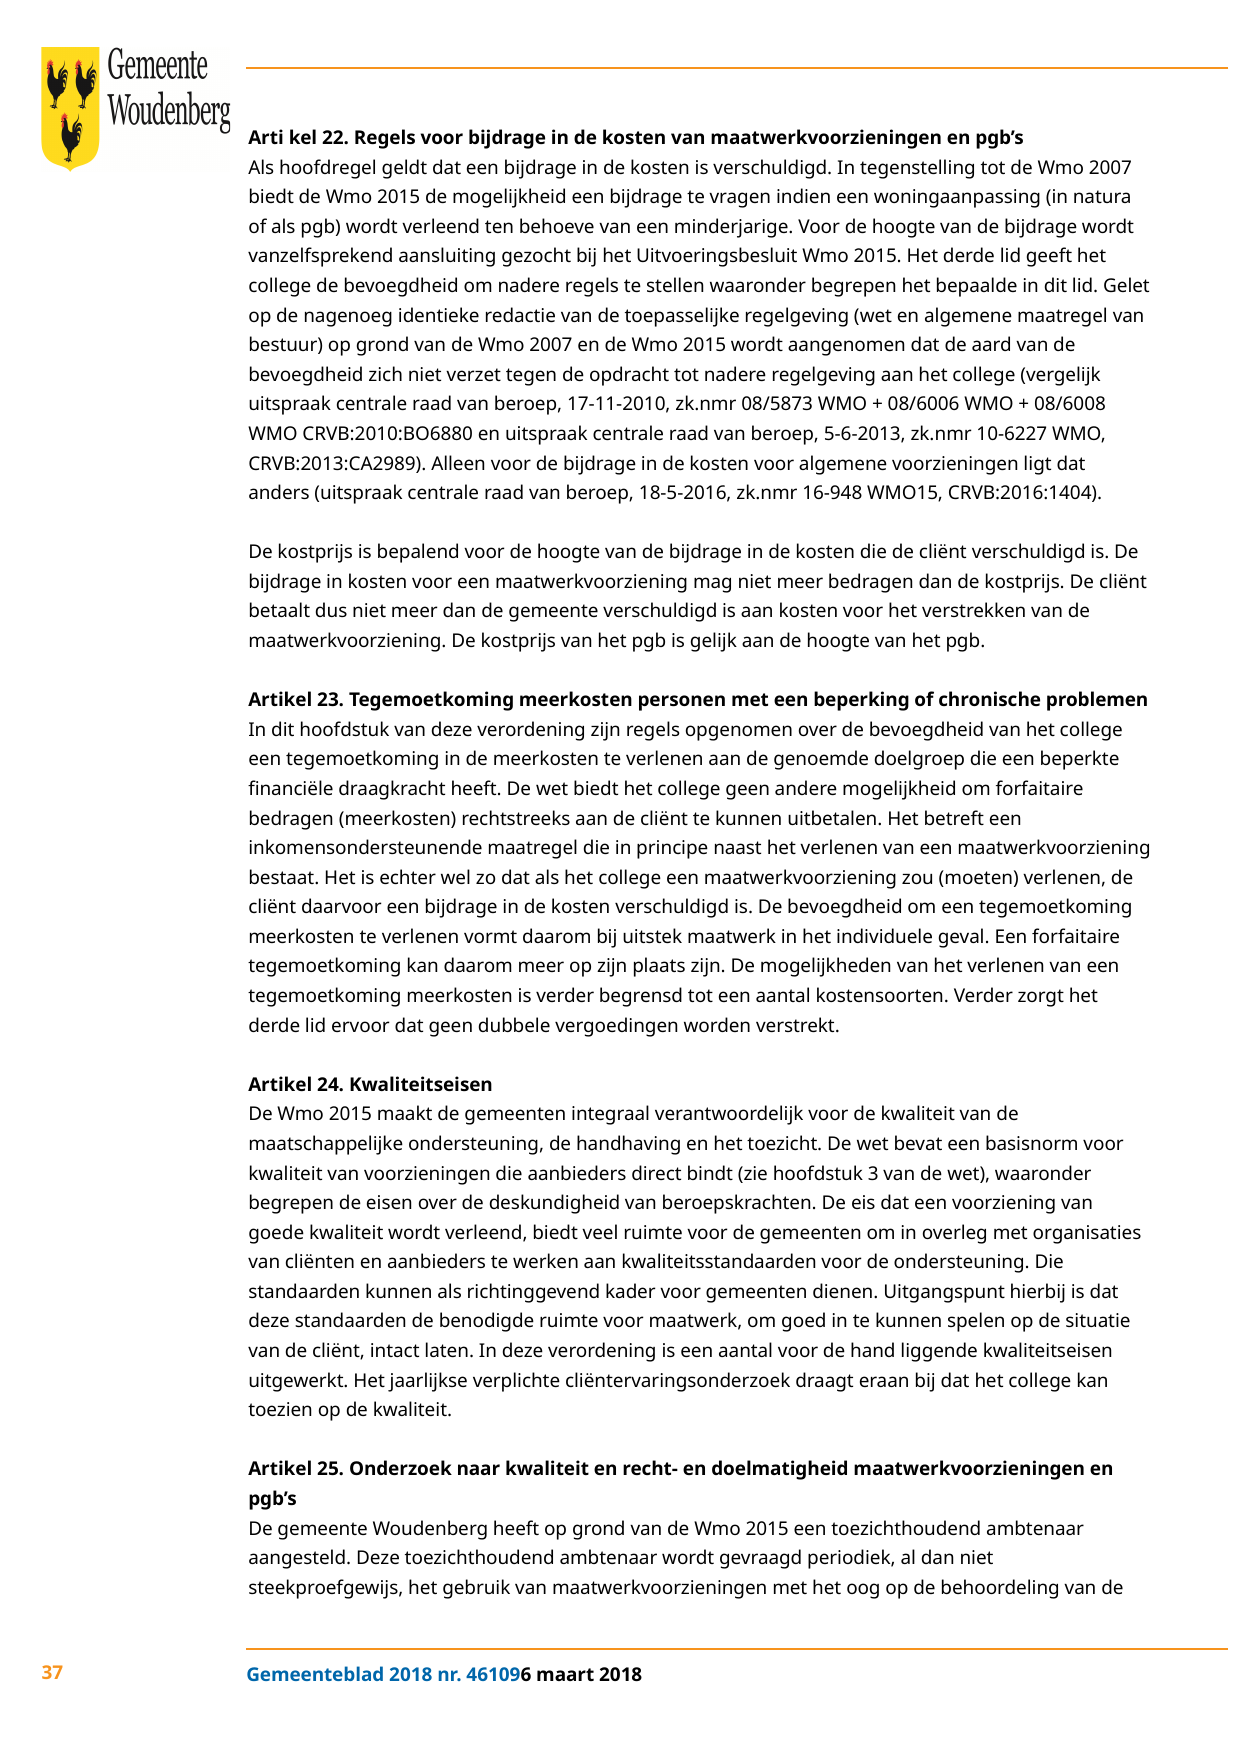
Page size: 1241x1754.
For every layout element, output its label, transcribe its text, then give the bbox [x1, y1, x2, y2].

text De Wmo 2015 maakt de gemeenten integraal verantwoordelijk voor de kwaliteit van de maatschappelijke ondersteuning, de handhaving en het toezicht. De wet bevat een basisnorm voor kwaliteit van voorzieningen die aanbieders direct bindt (zie hoofdstuk 3 van de wet), waaronder begrepen de eisen over de deskundigheid van beroepskrachten. De eis dat een voorziening van goede kwaliteit wordt verleend, biedt veel ruimte voor de gemeenten om in overleg met organisaties van cliënten en aanbieders te werken aan kwaliteitsstandaarden voor de ondersteuning. Die standaarden kunnen als richtinggevend kader voor gemeenten dienen. Uitgangspunt hierbij is dat deze standaarden de benodigde ruimte voor maatwerk, om goed in te kunnen spelen op de situatie van de cliënt, intact laten. In deze verordening is een aantal voor de hand liggende kwaliteitseisen uitgewerkt. Het jaarlijkse verplichte cliëntervaringsonderzoek draagt eraan bij dat het college kan toezien op de kwaliteit. [248, 1101, 1152, 1422]
text In dit hoofdstuk van deze verordening zijn regels opgenomen over de bevoegdheid van het college een tegemoetkoming in de meerkosten te verlenen aan de genoemde doelgroep die een beperkte financiële draagkracht heeft. De wet biedt het college geen andere mogelijkheid om forfaitaire bedragen (meerkosten) rechtstreeks aan de cliënt te kunnen uitbetalen. Het betreft een inkomensondersteunende maatregel die in principe naast het verlenen van een maatwerkvoorziening bestaat. Het is echter wel zo dat als het college een maatwerkvoorziening zou (moeten) verlenen, de cliënt daarvoor een bijdrage in de kosten verschuldigd is. De bevoegdheid om een tegemoetkoming meerkosten te verlenen vormt daarom bij uitstek maatwerk in het individuele geval. Een forfaitaire tegemoetkoming kan daarom meer op zijn plaats zijn. De mogelijkheden van het verlenen van een tegemoetkoming meerkosten is verder begrensd tot een aantal kostensoorten. Verder zorgt het derde lid ervoor dat geen dubbele vergoedingen worden verstrekt. [248, 716, 1152, 1038]
picture [41, 47, 231, 172]
text Als hoofdregel geldt dat een bijdrage in de kosten is verschuldigd. In tegenstelling tot de Wmo 2007 biedt de Wmo 2015 de mogelijkheid een bijdrage te vragen indien een woningaanpassing (in natura of als pgb) wordt verleend ten behoeve van een minderjarige. Voor de hoogte van de bijdrage wordt vanzelfsprekend aansluiting gezocht bij het Uitvoeringsbesluit Wmo 2015. Het derde lid geeft het college de bevoegdheid om nadere regels te stellen waaronder begrepen het bepaalde in dit lid. Gelet op de nagenoeg identieke redactie van de toepasselijke regelgeving (wet en algemene maatregel van bestuur) op grond van de Wmo 2007 en de Wmo 2015 wordt aangenomen dat de aard van de bevoegdheid zich niet verzet tegen de opdracht tot nadere regelgeving aan het college (vergelijk uitspraak centrale raad van beroep, 17-11-2010, zk.nmr 08/5873 WMO + 08/6006 WMO + 08/6008 WMO CRVB:2010:BO6880 en uitspraak centrale raad van beroep, 5-6-2013, zk.nmr 10-6227 WMO, CRVB:2013:CA2989). Alleen voor de bijdrage in de kosten voor algemene voorzieningen ligt dat anders (uitspraak centrale raad van beroep, 18-5-2016, zk.nmr 16-948 WMO15, CRVB:2016:1404). [248, 154, 1152, 505]
text Arti kel 22. Regels voor bijdrage in de kosten van maatwerkvoorzieningen en pgb’s [248, 124, 1152, 150]
text De gemeente Woudenberg heeft op grond van de Wmo 2015 een toezichthoudend ambtenaar aangesteld. Deze toezichthoudend ambtenaar wordt gevraagd periodiek, al dan niet steekproefgewijs, het gebruik van maatwerkvoorzieningen met het oog op de behoordeling van de [248, 1515, 1152, 1600]
text Artikel 23. Tegemoetkoming meerkosten personen met een beperking of chronische problemen [248, 686, 1152, 712]
text De kostprijs is bepalend voor de hoogte van de bijdrage in de kosten die de cliënt verschuldigd is. De bijdrage in kosten voor een maatwerkvoorziening mag niet meer bedragen dan de kostprijs. De cliënt betaalt dus niet meer dan de gemeente verschuldigd is aan kosten voor het verstrekken van de maatwerkvoorziening. De kostprijs van het pgb is gelijk aan de hoogte van het pgb. [248, 538, 1152, 653]
text Artikel 24. Kwaliteitseisen [248, 1071, 1152, 1097]
text Artikel 25. Onderzoek naar kwaliteit en recht- en doelmatigheid maatwerkvoorzieningen en pgb’s [248, 1456, 1152, 1511]
